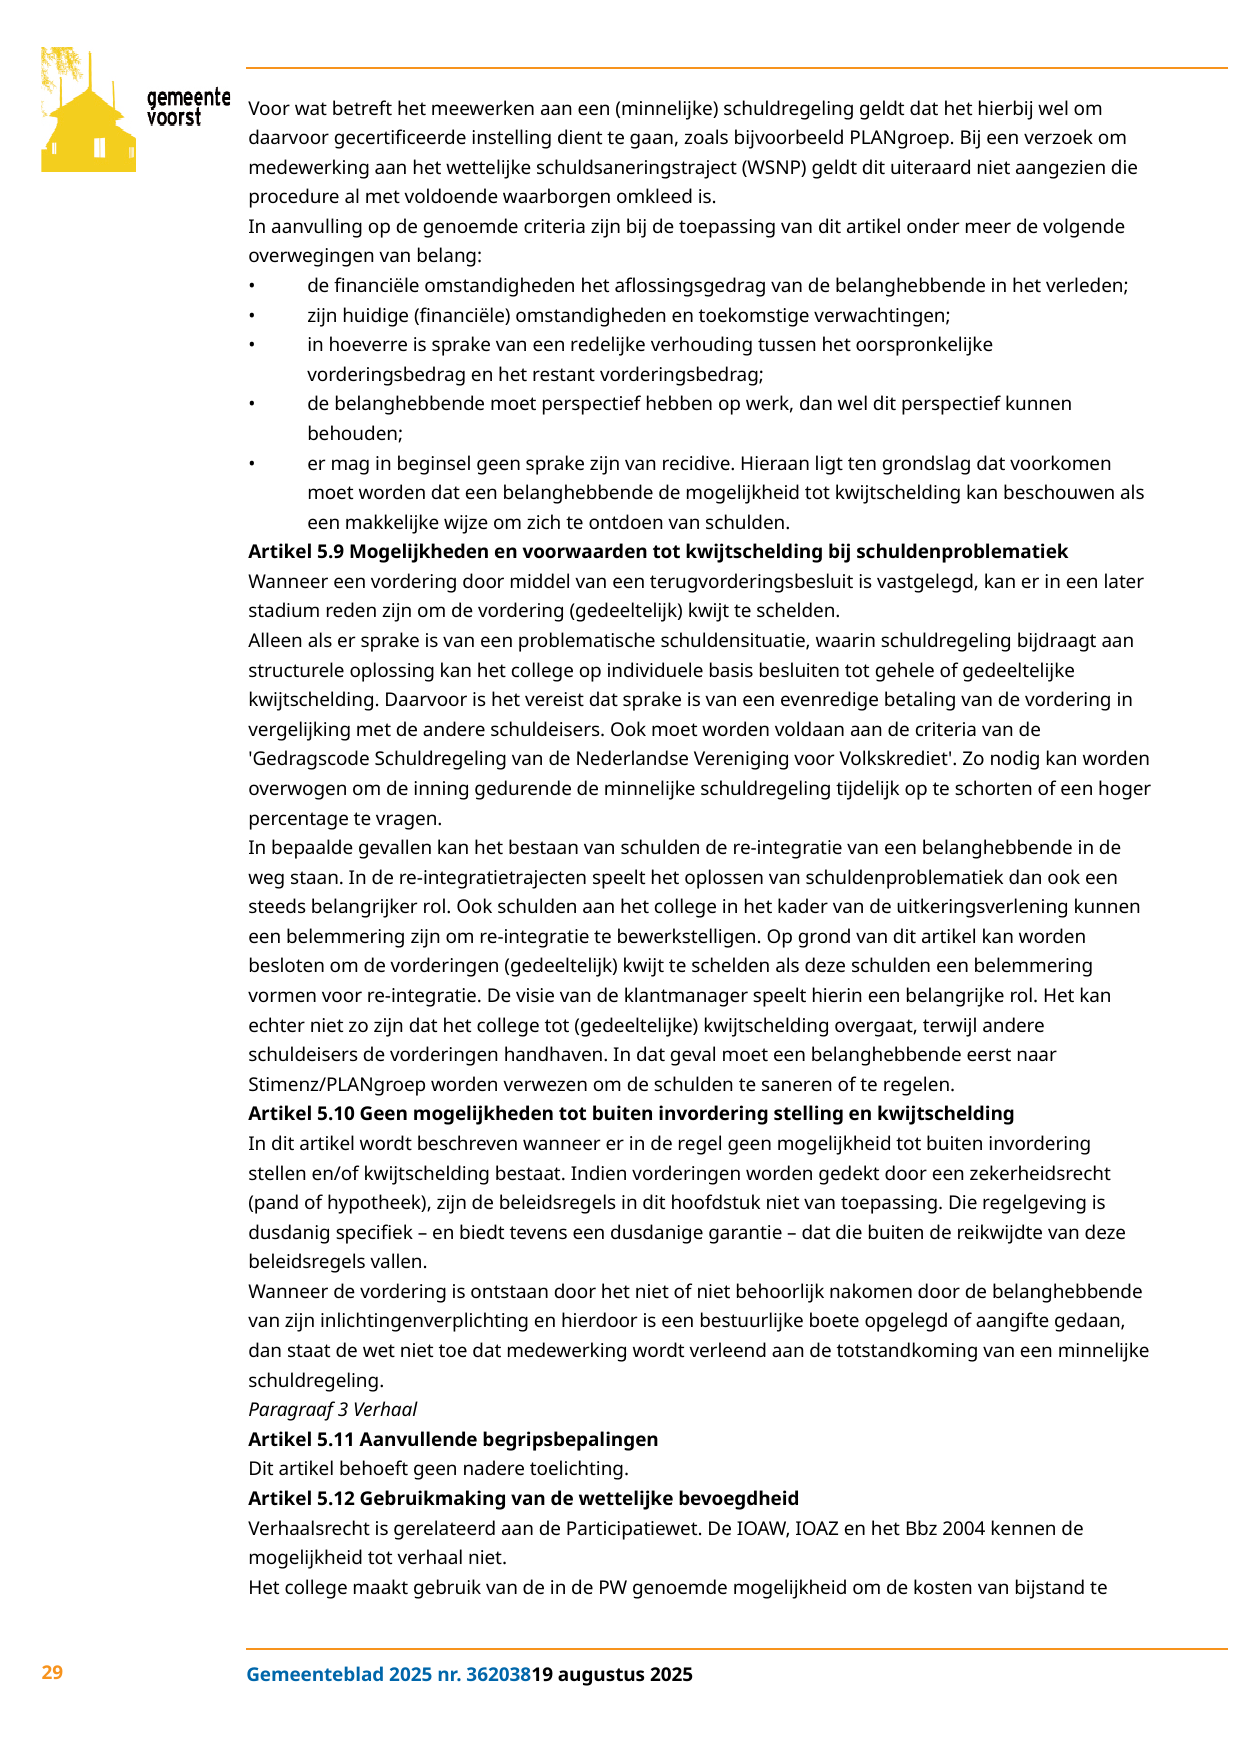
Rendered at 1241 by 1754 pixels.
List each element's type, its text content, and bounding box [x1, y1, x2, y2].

text Paragraaf 3 Verhaal [248, 1396, 1152, 1422]
text Alleen als er sprake is van een problematische schuldensituatie, waarin schuldregeling bijdraagt aan structurele oplossing kan het college op individuele basis besluiten tot gehele of gedeeltelijke kwijtschelding. Daarvoor is het vereist dat sprake is van een evenredige betaling van de vordering in vergelijking met de andere schuldeisers. Ook moet worden voldaan aan de criteria van de 'Gedragscode Schuldregeling van de Nederlandse Vereniging voor Volkskrediet'. Zo nodig kan worden overwogen om de inning gedurende de minnelijke schuldregeling tijdelijk op te schorten of een hoger percentage te vragen. [248, 627, 1152, 831]
list zijn huidige (financiële) omstandigheden en toekomstige verwachtingen; [248, 302, 1152, 328]
text Dit artikel behoeft geen nadere toelichting. [248, 1456, 1152, 1481]
text Artikel 5.10 Geen mogelijkheden tot buiten invordering stelling en kwijtschelding [248, 1101, 1152, 1126]
text Verhaalsrecht is gerelateerd aan de Participatiewet. De IOAW, IOAZ en het Bbz 2004 kennen de mogelijkheid tot verhaal niet. [248, 1515, 1152, 1570]
text In bepaalde gevallen kan het bestaan van schulden de re-integratie van een belanghebbende in de weg staan. In de re-integratietrajecten speelt het oplossen van schuldenproblematiek dan ook een steeds belangrijker rol. Ook schulden aan het college in het kader van de uitkeringsverlening kunnen een belemmering zijn om re-integratie te bewerkstelligen. Op grond van dit artikel kan worden besloten om de vorderingen (gedeeltelijk) kwijt te schelden als deze schulden een belemmering vormen voor re-integratie. De visie van de klantmanager speelt hierin een belangrijke rol. Het kan echter niet zo zijn dat het college tot (gedeeltelijke) kwijtschelding overgaat, terwijl andere schuldeisers de vorderingen handhaven. In dat geval moet een belanghebbende eerst naar Stimenz/PLANgroep worden verwezen om de schulden te saneren of te regelen. [248, 834, 1152, 1097]
text Het college maakt gebruik van de in de PW genoemde mogelijkheid om de kosten van bijstand te [248, 1574, 1152, 1600]
text Voor wat betreft het meewerken aan een (minnelijke) schuldregeling geldt dat het hierbij wel om daarvoor gecertificeerde instelling dient te gaan, zoals bijvoorbeeld PLANgroep. Bij een verzoek om medewerking aan het wettelijke schuldsaneringstraject (WSNP) geldt dit uiteraard niet aangezien die procedure al met voldoende waarborgen omkleed is. [248, 95, 1152, 209]
picture [41, 47, 231, 172]
text Artikel 5.12 Gebruikmaking van de wettelijke bevoegdheid [248, 1485, 1152, 1511]
list er mag in beginsel geen sprake zijn van recidive. Hieraan ligt ten grondslag dat voorkomen moet worden dat een belanghebbende de mogelijkheid tot kwijtschelding kan beschouwen als een makkelijke wijze om zich te ontdoen van schulden. [248, 450, 1152, 535]
list de financiële omstandigheden het aflossingsgedrag van de belanghebbende in het verleden; [248, 272, 1152, 298]
list de belanghebbende moet perspectief hebben op werk, dan wel dit perspectief kunnen behouden; [248, 391, 1152, 446]
list in hoeverre is sprake van een redelijke verhouding tussen het oorspronkelijke vorderingsbedrag en het restant vorderingsbedrag; [248, 331, 1152, 387]
text Artikel 5.11 Aanvullende begripsbepalingen [248, 1426, 1152, 1452]
text In dit artikel wordt beschreven wanneer er in de regel geen mogelijkheid tot buiten invordering stellen en/of kwijtschelding bestaat. Indien vorderingen worden gedekt door een zekerheidsrecht (pand of hypotheek), zijn de beleidsregels in dit hoofdstuk niet van toepassing. Die regelgeving is dusdanig specifiek – en biedt tevens een dusdanige garantie – dat die buiten de reikwijdte van deze beleidsregels vallen. [248, 1130, 1152, 1274]
text Wanneer de vordering is ontstaan door het niet of niet behoorlijk nakomen door de belanghebbende van zijn inlichtingenverplichting en hierdoor is een bestuurlijke boete opgelegd of aangifte gedaan, dan staat de wet niet toe dat medewerking wordt verleend aan de totstandkoming van een minnelijke schuldregeling. [248, 1278, 1152, 1393]
text Artikel 5.9 Mogelijkheden en voorwaarden tot kwijtschelding bij schuldenproblematiek [248, 538, 1152, 564]
text In aanvulling op de genoemde criteria zijn bij de toepassing van dit artikel onder meer de volgende overwegingen van belang: [248, 213, 1152, 268]
text Wanneer een vordering door middel van een terugvorderingsbesluit is vastgelegd, kan er in een later stadium reden zijn om de vordering (gedeeltelijk) kwijt te schelden. [248, 568, 1152, 623]
